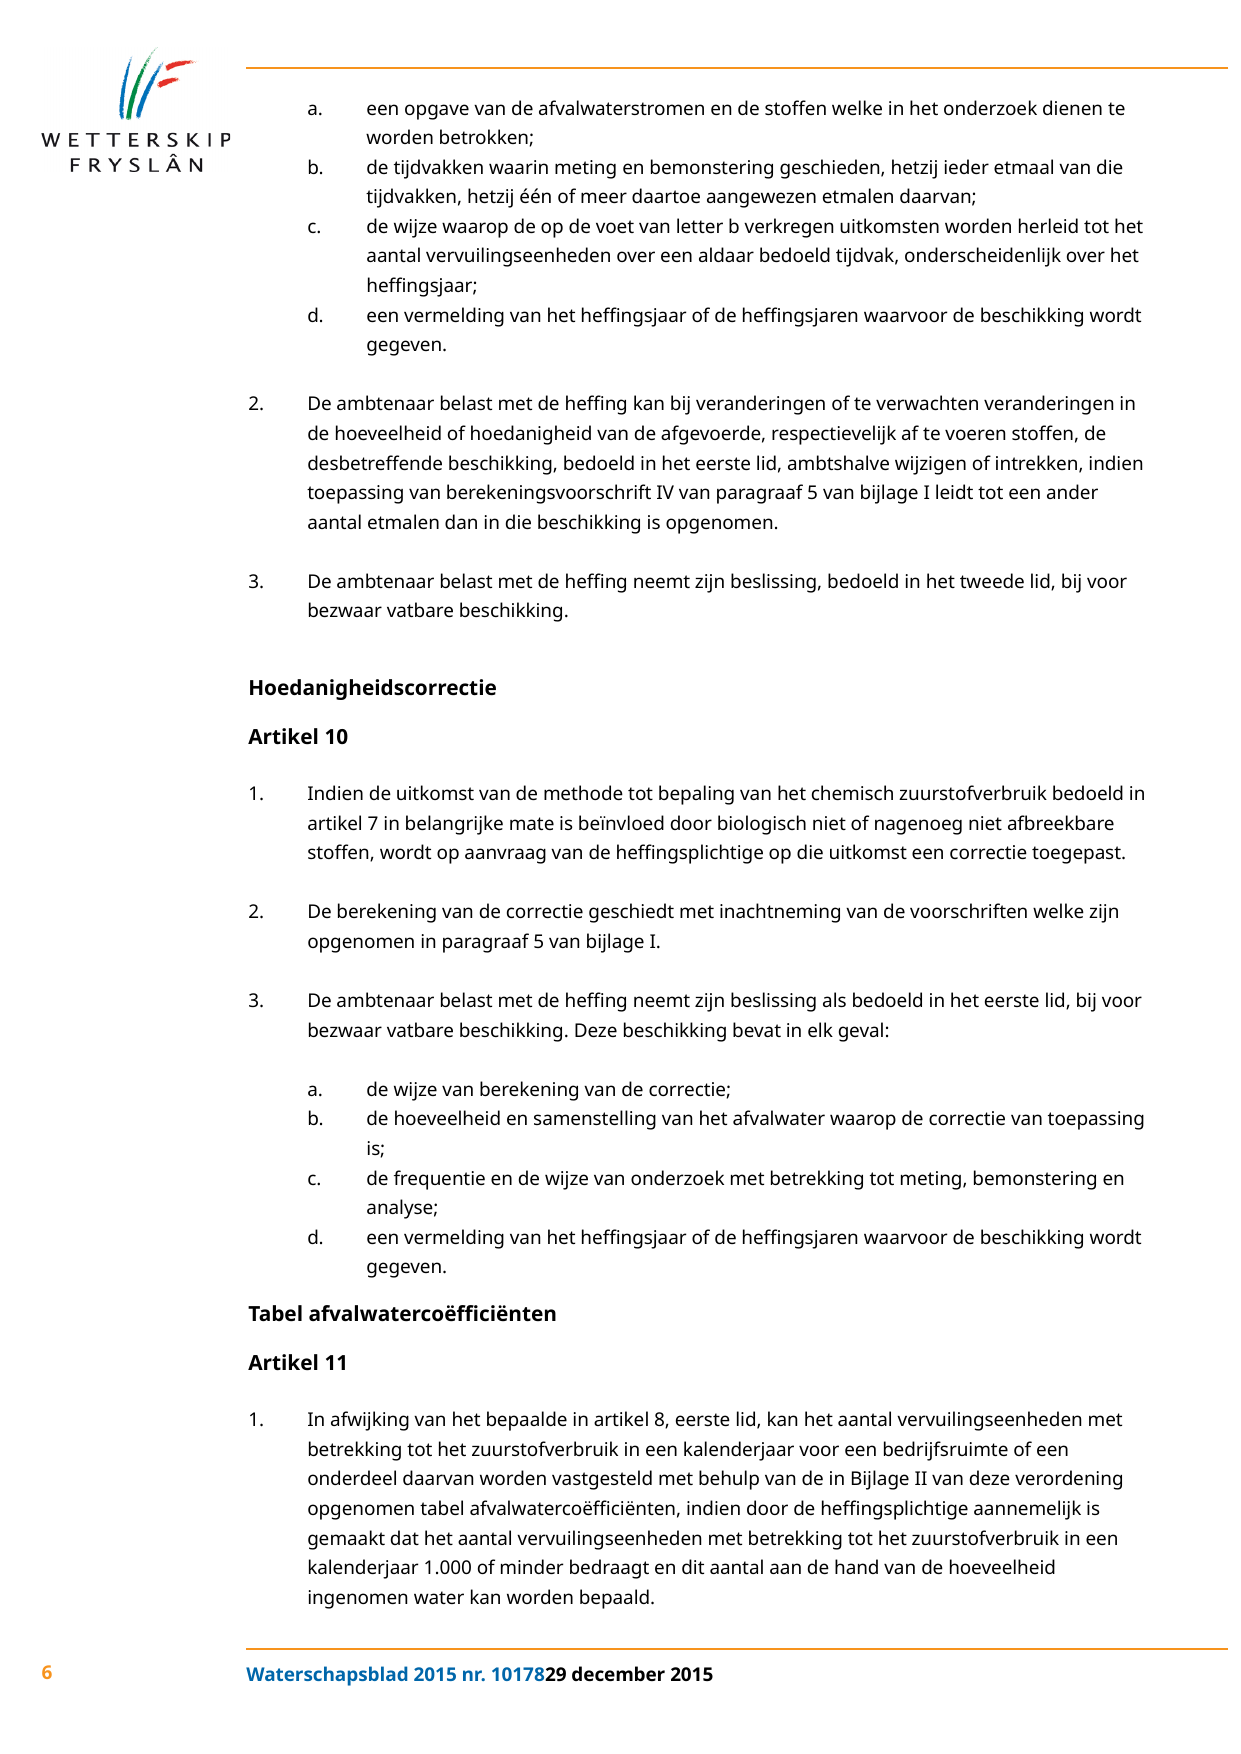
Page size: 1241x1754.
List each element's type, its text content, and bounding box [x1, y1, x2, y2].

list de frequentie en de wijze van onderzoek met betrekking tot meting, bemonstering en analyse; [307, 1165, 1152, 1220]
list De berekening van de correctie geschiedt met inachtneming van de voorschriften welke zijn opgenomen in paragraaf 5 van bijlage I. [248, 898, 1152, 954]
list de wijze waarop de op de voet van letter b verkregen uitkomsten worden herleid tot het aantal vervuilingseenheden over een aldaar bedoeld tijdvak, onderscheidenlijk over het heffingsjaar; [307, 213, 1152, 298]
list De ambtenaar belast met de heffing kan bij veranderingen of te verwachten veranderingen in de hoeveelheid of hoedanigheid van de afgevoerde, respectievelijk af te voeren stoffen, de desbetreffende beschikking, bedoeld in het eerste lid, ambtshalve wijzigen of intrekken, indien toepassing van berekeningsvoorschrift IV van paragraaf 5 van bijlage I leidt tot een ander aantal etmalen dan in die beschikking is opgenomen. [248, 391, 1152, 535]
text Artikel 10 [248, 722, 1152, 751]
text Artikel 11 [248, 1348, 1152, 1377]
list In afwijking van het bepaalde in artikel 8, eerste lid, kan het aantal vervuilingseenheden met betrekking tot het zuurstofverbruik in een kalenderjaar voor een bedrijfsruimte of een onderdeel daarvan worden vastgesteld met behulp van de in Bijlage II van deze verordening opgenomen tabel afvalwatercoëfficiënten, indien door de heffingsplichtige aannemelijk is gemaakt dat het aantal vervuilingseenheden met betrekking tot het zuurstofverbruik in een kalenderjaar 1.000 of minder bedraagt en dit aantal aan de hand van de hoeveelheid ingenomen water kan worden bepaald. [248, 1406, 1152, 1610]
list een vermelding van het heffingsjaar of de heffingsjaren waarvoor de beschikking wordt gegeven. [307, 1224, 1152, 1279]
text Tabel afvalwatercoëfficiënten [248, 1299, 1152, 1328]
list een vermelding van het heffingsjaar of de heffingsjaren waarvoor de beschikking wordt gegeven. [307, 302, 1152, 357]
list de wijze van berekening van de correctie; [307, 1076, 1152, 1102]
list de tijdvakken waarin meting en bemonstering geschieden, hetzij ieder etmaal van die tijdvakken, hetzij één of meer daartoe aangewezen etmalen daarvan; [307, 154, 1152, 209]
list Indien de uitkomst van de methode tot bepaling van het chemisch zuurstofverbruik bedoeld in artikel 7 in belangrijke mate is beïnvloed door biologisch niet of nagenoeg niet afbreekbare stoffen, wordt op aanvraag van de heffingsplichtige op die uitkomst een correctie toegepast. [248, 780, 1152, 865]
list De ambtenaar belast met de heffing neemt zijn beslissing, bedoeld in het tweede lid, bij voor bezwaar vatbare beschikking. [248, 568, 1152, 623]
list de hoeveelheid en samenstelling van het afvalwater waarop de correctie van toepassing is; [307, 1106, 1152, 1161]
picture [41, 47, 231, 172]
list een opgave van de afvalwaterstromen en de stoffen welke in het onderzoek dienen te worden betrokken; [307, 95, 1152, 150]
list De ambtenaar belast met de heffing neemt zijn beslissing als bedoeld in het eerste lid, bij voor bezwaar vatbare beschikking. Deze beschikking bevat in elk geval: [248, 987, 1152, 1043]
text Hoedanigheidscorrectie [248, 673, 1152, 701]
